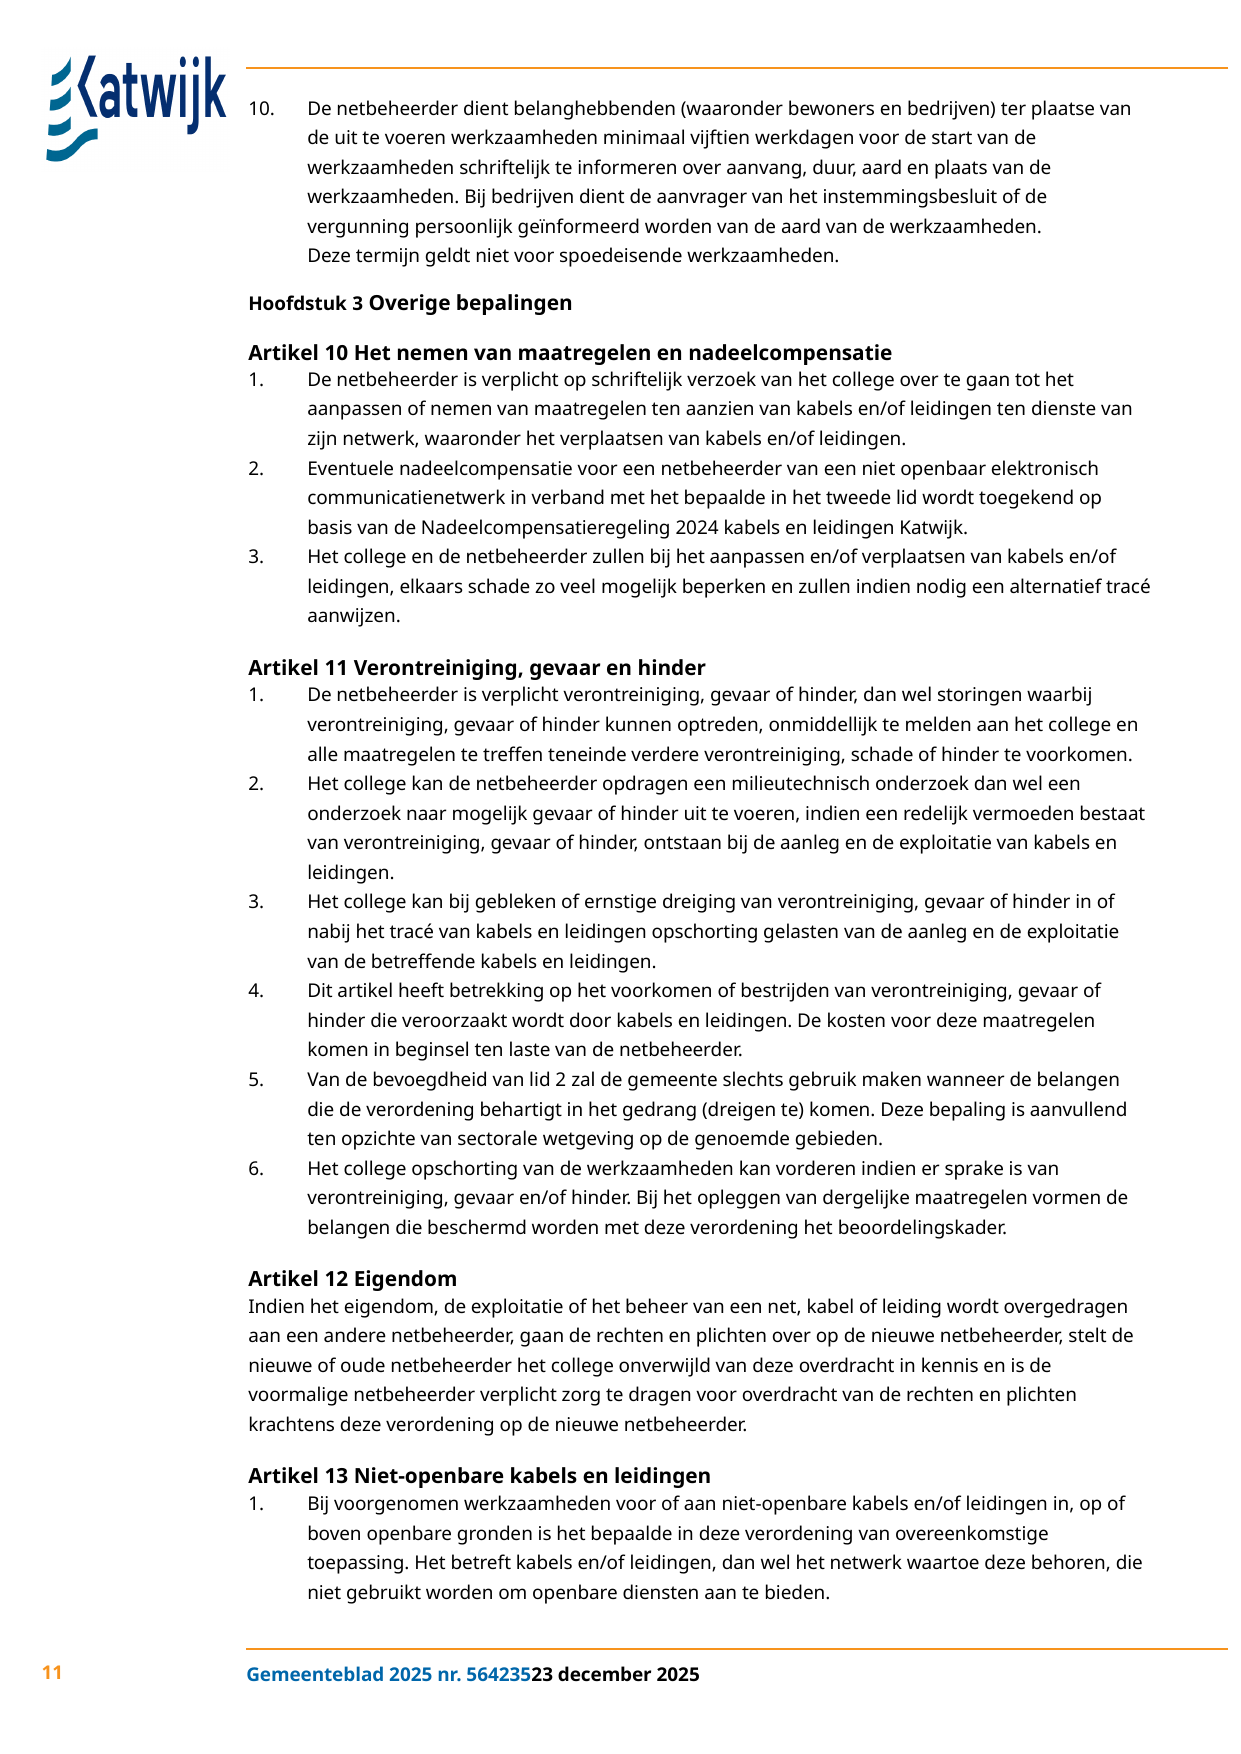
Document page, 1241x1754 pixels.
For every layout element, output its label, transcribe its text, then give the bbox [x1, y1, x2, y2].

list De netbeheerder dient belanghebbenden (waaronder bewoners en bedrijven) ter plaatse van de uit te voeren werkzaamheden minimaal vijftien werkdagen voor de start van de werkzaamheden schriftelijk te informeren over aanvang, duur, aard en plaats van de werkzaamheden. Bij bedrijven dient de aanvrager van het instemmingsbesluit of de vergunning persoonlijk geïnformeerd worden van de aard van de werkzaamheden. [248, 95, 1152, 239]
text Artikel 13 Niet-openbare kabels en leidingen [248, 1462, 1152, 1490]
list Bij voorgenomen werkzaamheden voor of aan niet-openbare kabels en/of leidingen in, op of boven openbare gronden is het bepaalde in deze verordening van overeenkomstige toepassing. Het betreft kabels en/of leidingen, dan wel het netwerk waartoe deze behoren, die niet gebruikt worden om openbare diensten aan te bieden. [248, 1490, 1152, 1604]
list Van de bevoegdheid van lid 2 zal de gemeente slechts gebruik maken wanneer de belangen die de verordening behartigt in het gedrang (dreigen te) komen. Deze bepaling is aanvullend ten opzichte van sectorale wetgeving op de genoemde gebieden. [248, 1066, 1152, 1151]
list Dit artikel heeft betrekking op het voorkomen of bestrijden van verontreiniging, gevaar of hinder die veroorzaakt wordt door kabels en leidingen. De kosten voor deze maatregelen komen in beginsel ten laste van de netbeheerder. [248, 977, 1152, 1062]
text Artikel 12 Eigendom [248, 1264, 1152, 1293]
list Het college kan bij gebleken of ernstige dreiging van verontreiniging, gevaar of hinder in of nabij het tracé van kabels en leidingen opschorting gelasten van de aanleg en de exploitatie van de betreffende kabels en leidingen. [248, 889, 1152, 973]
list Het college opschorting van de werkzaamheden kan vorderen indien er sprake is van verontreiniging, gevaar en/of hinder. Bij het opleggen van dergelijke maatregelen vormen de belangen die beschermd worden met deze verordening het beoordelingskader. [248, 1155, 1152, 1240]
text Artikel 11 Verontreiniging, gevaar en hinder [248, 653, 1152, 682]
text Artikel 10 Het nemen van maatregelen en nadeelcompensatie [248, 338, 1152, 366]
list De netbeheerder is verplicht verontreiniging, gevaar of hinder, dan wel storingen waarbij verontreiniging, gevaar of hinder kunnen optreden, onmiddellijk te melden aan het college en alle maatregelen te treffen teneinde verdere verontreiniging, schade of hinder te voorkomen. [248, 682, 1152, 766]
list Eventuele nadeelcompensatie voor een netbeheerder van een niet openbaar elektronisch communicatienetwerk in verband met het bepaalde in het tweede lid wordt toegekend op basis van de Nadeelcompensatieregeling 2024 kabels en leidingen Katwijk. [248, 455, 1152, 540]
text Indien het eigendom, de exploitatie of het beheer van een net, kabel of leiding wordt overgedragen aan een andere netbeheerder, gaan de rechten en plichten over op de nieuwe netbeheerder, stelt de nieuwe of oude netbeheerder het college onverwijld van deze overdracht in kennis en is de voormalige netbeheerder verplicht zorg te dragen voor overdracht van de rechten en plichten krachtens deze verordening op de nieuwe netbeheerder. [248, 1293, 1152, 1437]
text Hoofdstuk 3 Overige bepalingen [248, 288, 1152, 317]
list De netbeheerder is verplicht op schriftelijk verzoek van het college over te gaan tot het aanpassen of nemen van maatregelen ten aanzien van kabels en/of leidingen ten dienste van zijn netwerk, waaronder het verplaatsen van kabels en/of leidingen. [248, 366, 1152, 451]
picture [41, 47, 231, 172]
list Het college kan de netbeheerder opdragen een milieutechnisch onderzoek dan wel een onderzoek naar mogelijk gevaar of hinder uit te voeren, indien een redelijk vermoeden bestaat van verontreiniging, gevaar of hinder, ontstaan bij de aanleg en de exploitatie van kabels en leidingen. [248, 770, 1152, 885]
list Deze termijn geldt niet voor spoedeisende werkzaamheden. [248, 243, 1152, 268]
list Het college en de netbeheerder zullen bij het aanpassen en/of verplaatsen van kabels en/of leidingen, elkaars schade zo veel mogelijk beperken en zullen indien nodig een alternatief tracé aanwijzen. [248, 543, 1152, 628]
